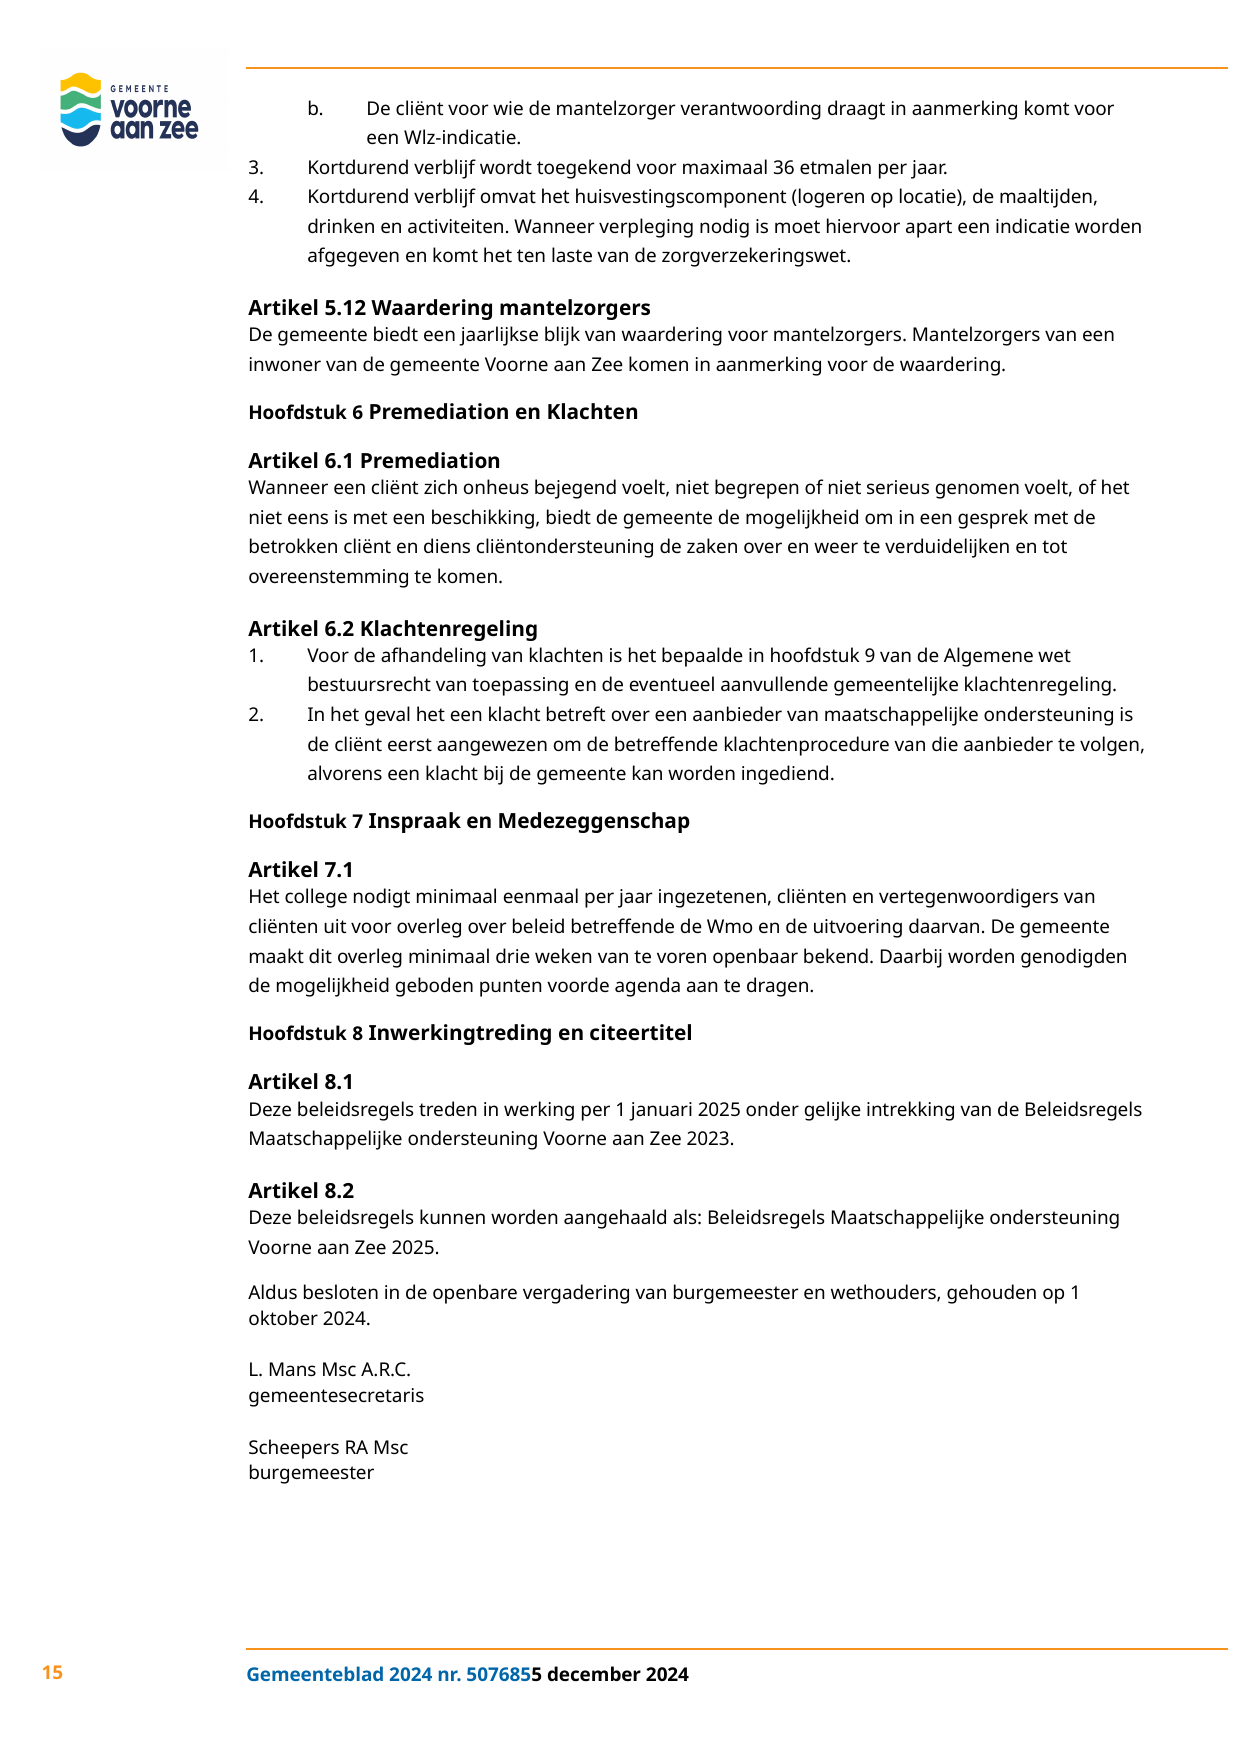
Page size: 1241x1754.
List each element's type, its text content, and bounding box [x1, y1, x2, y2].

list Kortdurend verblijf wordt toegekend voor maximaal 36 etmalen per jaar. [248, 154, 1152, 180]
list Kortdurend verblijf omvat het huisvestingscomponent (logeren op locatie), de maaltijden, drinken en activiteiten. Wanneer verpleging nodig is moet hiervoor apart een indicatie worden afgegeven en komt het ten laste van de zorgverzekeringswet. [248, 183, 1152, 268]
text Hoofdstuk 7 Inspraak en Medezeggenschap [248, 806, 1152, 834]
text L. Mans Msc A.R.C. [248, 1357, 1152, 1382]
list In het geval het een klacht betreft over een aanbieder van maatschappelijke ondersteuning is de cliënt eerst aangewezen om de betreffende klachtenprocedure van die aanbieder te volgen, alvorens een klacht bij de gemeente kan worden ingediend. [248, 701, 1152, 786]
text Aldus besloten in de openbare vergadering van burgemeester en wethouders, gehouden op 1 oktober 2024. [248, 1279, 1152, 1331]
text Artikel 8.1 [248, 1067, 1152, 1096]
text Hoofdstuk 6 Premediation en Klachten [248, 397, 1152, 425]
text De gemeente biedt een jaarlijkse blijk van waardering voor mantelzorgers. Mantelzorgers van een inwoner van de gemeente Voorne aan Zee komen in aanmerking voor de waardering. [248, 322, 1152, 377]
text Deze beleidsregels kunnen worden aangehaald als: Beleidsregels Maatschappelijke ondersteuning Voorne aan Zee 2025. [248, 1204, 1152, 1259]
text Artikel 7.1 [248, 855, 1152, 884]
text Artikel 6.2 Klachtenregeling [248, 614, 1152, 642]
text Artikel 6.1 Premediation [248, 446, 1152, 474]
text Het college nodigt minimaal eenmaal per jaar ingezetenen, cliënten en vertegenwoordigers van cliënten uit voor overleg over beleid betreffende de Wmo en de uitvoering daarvan. De gemeente maakt dit overleg minimaal drie weken van te voren openbaar bekend. Daarbij worden genodigden de mogelijkheid geboden punten voorde agenda aan te dragen. [248, 884, 1152, 998]
list De cliënt voor wie de mantelzorger verantwoording draagt in aanmerking komt voor een Wlz-indicatie. [307, 95, 1152, 150]
picture [41, 47, 231, 172]
text Deze beleidsregels treden in werking per 1 januari 2025 onder gelijke intrekking van de Beleidsregels Maatschappelijke ondersteuning Voorne aan Zee 2023. [248, 1096, 1152, 1151]
text Artikel 8.2 [248, 1176, 1152, 1204]
text gemeentesecretaris [248, 1382, 1152, 1408]
list Voor de afhandeling van klachten is het bepaalde in hoofdstuk 9 van de Algemene wet bestuursrecht van toepassing en de eventueel aanvullende gemeentelijke klachtenregeling. [248, 642, 1152, 697]
text Hoofdstuk 8 Inwerkingtreding en citeertitel [248, 1018, 1152, 1047]
text Wanneer een cliënt zich onheus bejegend voelt, niet begrepen of niet serieus genomen voelt, of het niet eens is met een beschikking, biedt de gemeente de mogelijkheid om in een gesprek met de betrokken cliënt en diens cliëntondersteuning de zaken over en weer te verduidelijken en tot overeenstemming te komen. [248, 474, 1152, 589]
text burgemeester [248, 1459, 1152, 1485]
text Scheepers RA Msc [248, 1434, 1152, 1459]
text Artikel 5.12 Waardering mantelzorgers [248, 293, 1152, 322]
